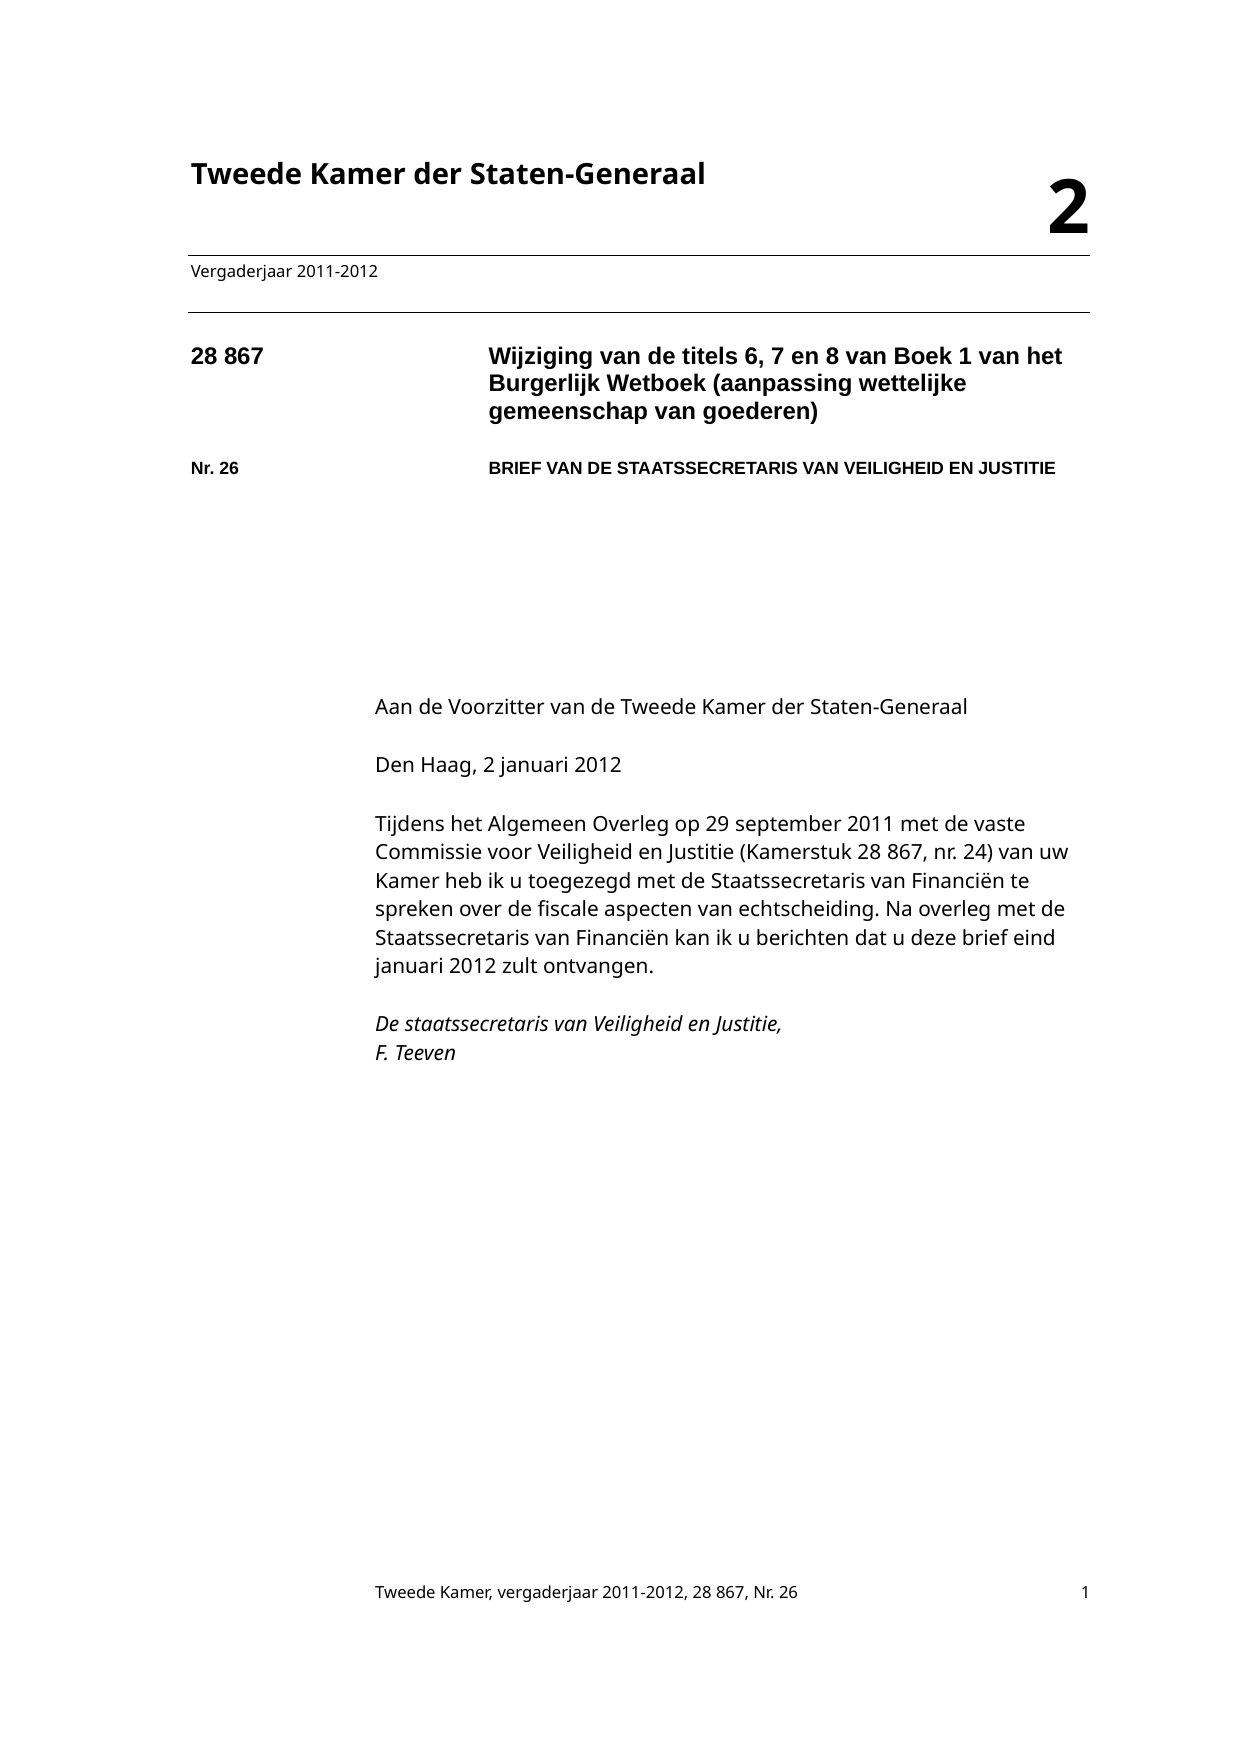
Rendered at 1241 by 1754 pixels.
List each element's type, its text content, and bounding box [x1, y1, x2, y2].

table_cell Nr. 26 [188, 455, 485, 573]
table_header 2 [910, 150, 1090, 255]
text Tijdens het Algemeen Overleg op 29 september 2011 met de vaste Commissie voor Veiligheid en Justitie (Kamerstuk 28 867, nr. 24) van uw Kamer heb ik u toegezegd met de Staatssecretaris van Financiën te spreken over de fiscale aspecten van echtscheiding. Na overleg met de Staatssecretaris van Financiën kan ik u berichten dat u deze brief eind januari 2012 zult ontvangen. [375, 809, 1090, 979]
table_header Tweede Kamer der Staten-Generaal [188, 150, 909, 255]
table_cell BRIEF VAN DE STAATSSECRETARIS VAN VEILIGHEID EN JUSTITIE [485, 455, 1090, 573]
table_cell [485, 256, 1090, 312]
table_cell Wijziging van de titels 6, 7 en 8 van Boek 1 van het Burgerlijk Wetboek (aanpassing wettelijke gemeenschap van goederen) [485, 339, 1090, 454]
text F. Teeven [375, 1038, 1090, 1066]
table_cell [485, 313, 1090, 339]
text De staatssecretaris van Veiligheid en Justitie, [375, 1009, 1090, 1038]
table_cell [188, 313, 485, 339]
table_cell Vergaderjaar 2011-2012 [188, 256, 485, 312]
table_cell 28 867 [188, 339, 485, 454]
text Aan de Voorzitter van de Tweede Kamer der Staten-Generaal [375, 692, 1090, 721]
text Den Haag, 2 januari 2012 [375, 751, 1090, 779]
